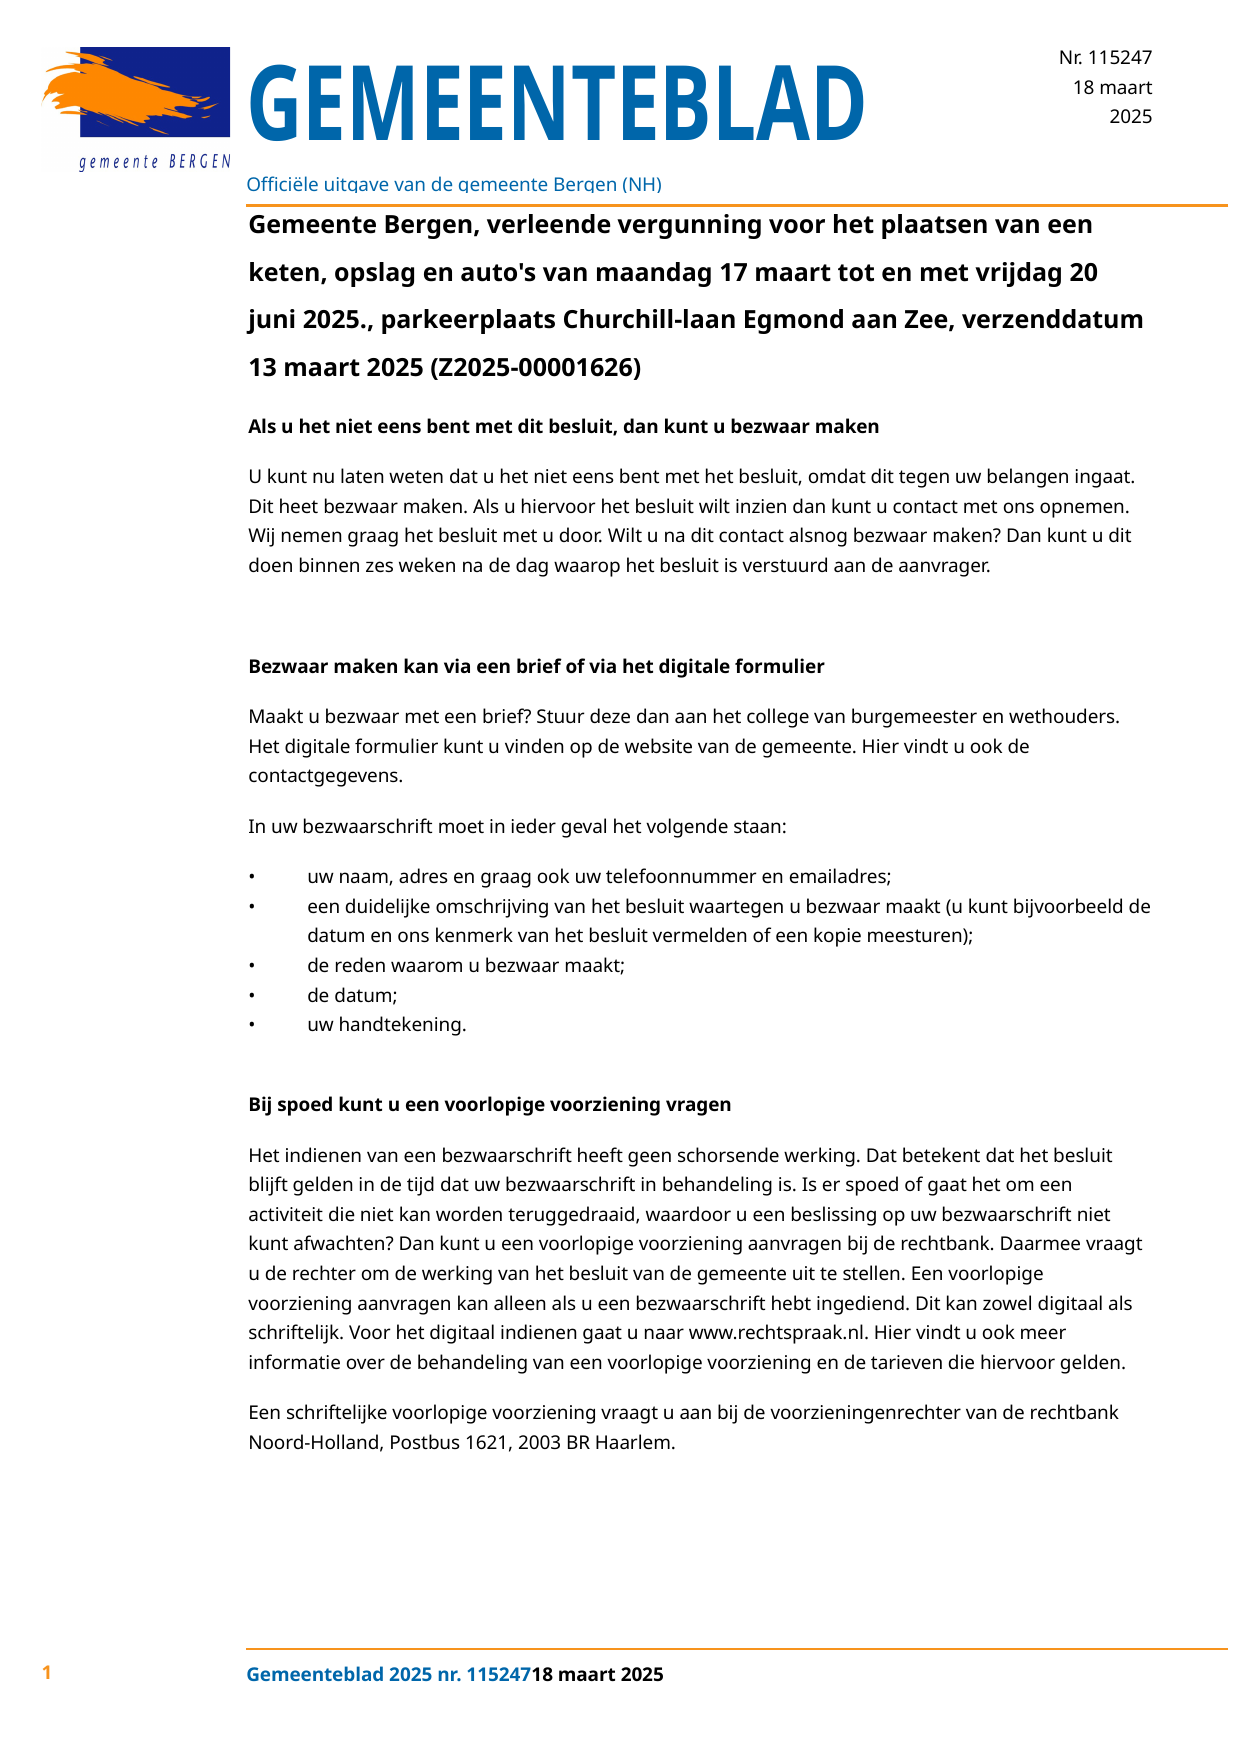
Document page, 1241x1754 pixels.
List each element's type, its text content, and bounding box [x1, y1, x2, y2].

text Het indienen van een bezwaarschrift heeft geen schorsende werking. Dat betekent dat het besluit blijft gelden in de tijd dat uw bezwaarschrift in behandeling is. Is er spoed of gaat het om een activiteit die niet kan worden teruggedraaid, waardoor u een beslissing op uw bezwaarschrift niet kunt afwachten? Dan kunt u een voorlopige voorziening aanvragen bij de rechtbank. Daarmee vraagt u de rechter om de werking van het besluit van de gemeente uit te stellen. Een voorlopige voorziening aanvragen kan alleen als u een bezwaarschrift hebt ingediend. Dit kan zowel digitaal als schriftelijk. Voor het digitaal indienen gaat u naar www.rechtspraak.nl. Hier vindt u ook meer informatie over de behandeling van een voorlopige voorziening en de tarieven die hiervoor gelden. [248, 1142, 1152, 1375]
text U kunt nu laten weten dat u het niet eens bent met het besluit, omdat dit tegen uw belangen ingaat. Dit heet bezwaar maken. Als u hiervoor het besluit wilt inzien dan kunt u contact met ons opnemen. Wij nemen graag het besluit met u door. Wilt u na dit contact alsnog bezwaar maken? Dan kunt u dit doen binnen zes weken na de dag waarop het besluit is verstuurd aan de aanvrager. [248, 463, 1152, 578]
picture [41, 47, 231, 172]
text Als u het niet eens bent met dit besluit, dan kunt u bezwaar maken [248, 413, 1152, 439]
text In uw bezwaarschrift moet in ieder geval het volgende staan: [248, 813, 1152, 839]
text Maakt u bezwaar met een brief? Stuur deze dan aan het college van burgemeester en wethouders. Het digitale formulier kunt u vinden op de website van de gemeente. Hier vindt u ook de contactgegevens. [248, 703, 1152, 788]
text Gemeente Bergen, verleende vergunning voor het plaatsen van een keten, opslag en auto's van maandag 17 maart tot en met vrijdag 20 juni 2025., parkeerplaats Churchill-laan Egmond aan Zee, verzenddatum 13 maart 2025 (Z2025-00001626) [248, 207, 1152, 384]
text Bezwaar maken kan via een brief of via het digitale formulier [248, 653, 1152, 679]
list de reden waarom u bezwaar maakt; [248, 952, 1152, 978]
list uw naam, adres en graag ook uw telefoonnummer en emailadres; [248, 863, 1152, 889]
text Bij spoed kunt u een voorlopige voorziening vragen [248, 1091, 1152, 1117]
list een duidelijke omschrijving van het besluit waartegen u bezwaar maakt (u kunt bijvoorbeeld de datum en ons kenmerk van het besluit vermelden of een kopie meesturen); [248, 893, 1152, 948]
list uw handtekening. [248, 1011, 1152, 1037]
list de datum; [248, 982, 1152, 1008]
text Een schriftelijke voorlopige voorziening vraagt u aan bij de voorzieningenrechter van de rechtbank Noord-Holland, Postbus 1621, 2003 BR Haarlem. [248, 1399, 1152, 1455]
